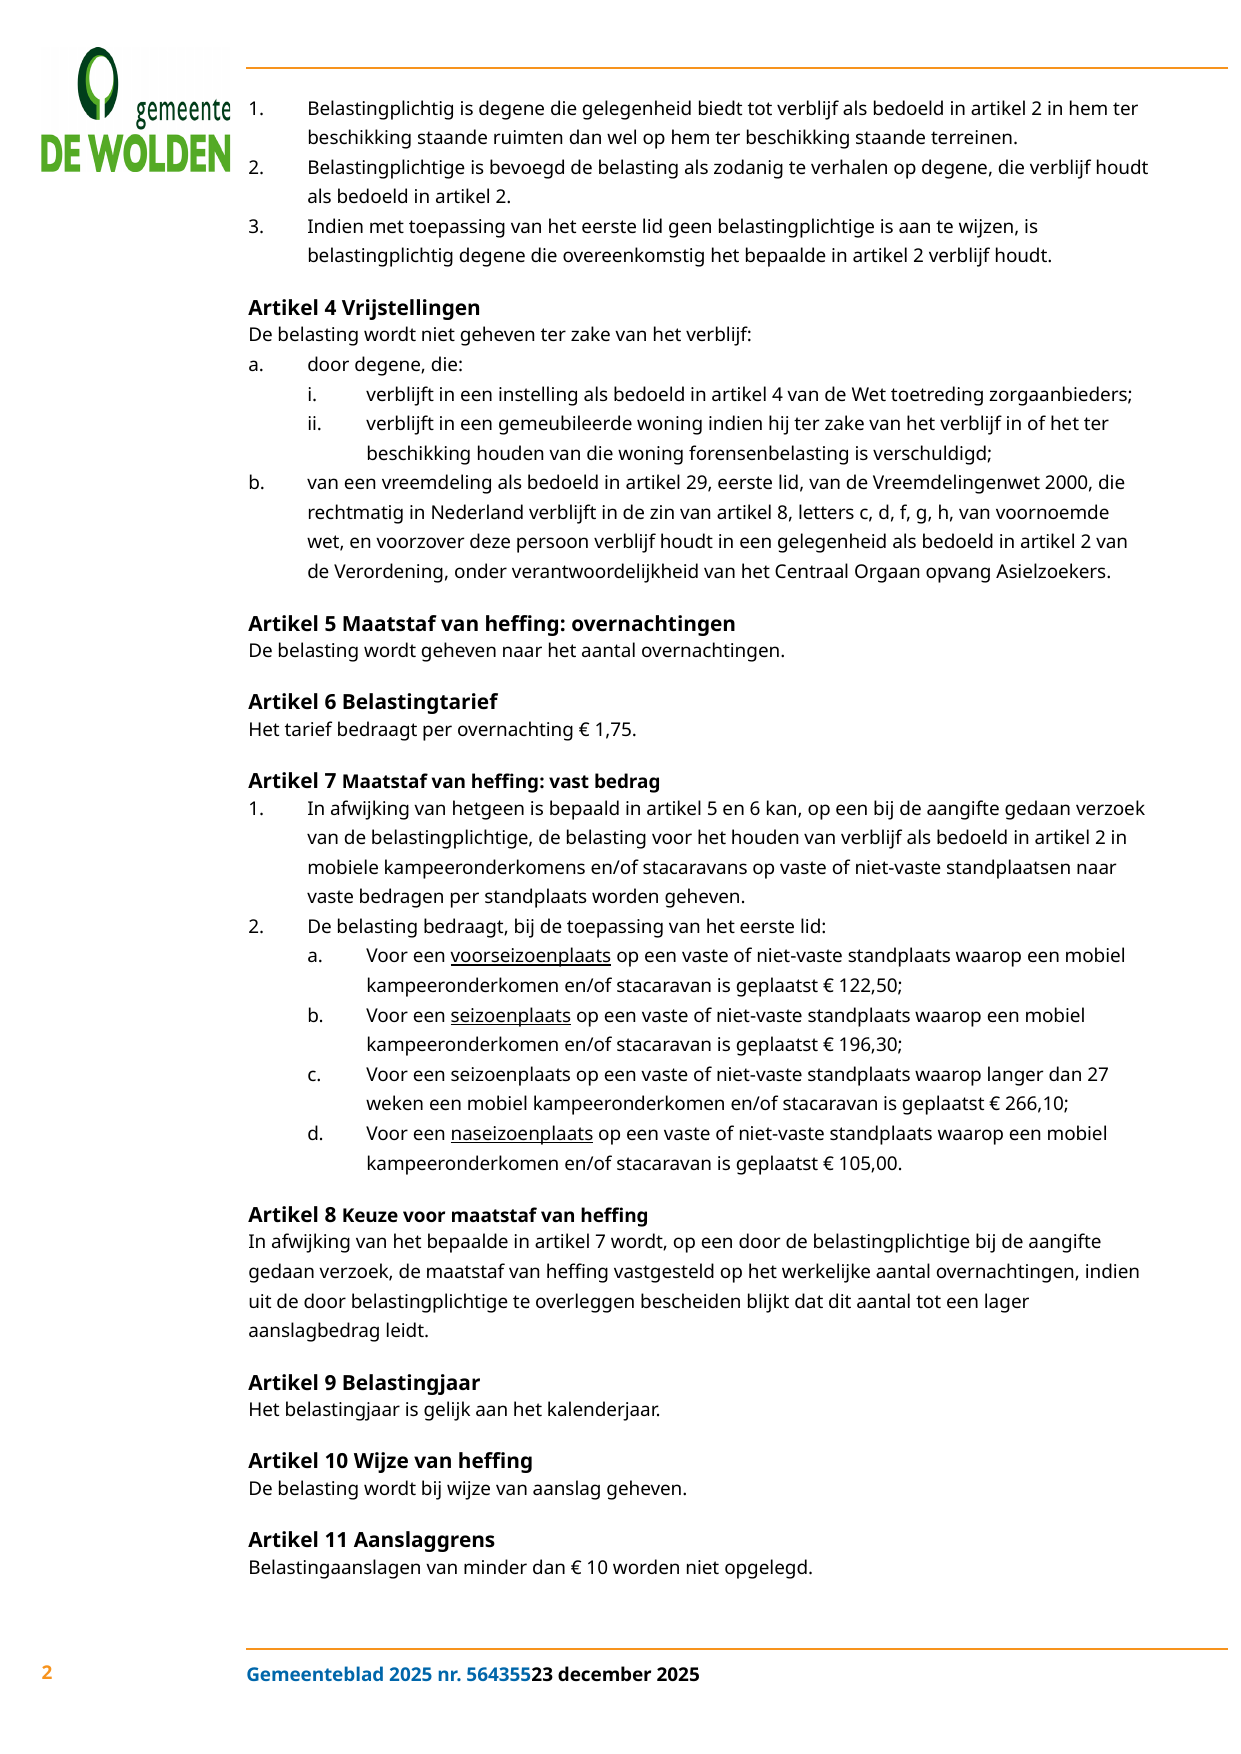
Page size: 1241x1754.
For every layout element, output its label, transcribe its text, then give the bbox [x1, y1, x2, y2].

list Belastingplichtige is bevoegd de belasting als zodanig te verhalen op degene, die verblijf houdt als bedoeld in artikel 2. [248, 154, 1152, 209]
text Het tarief bedraagt per overnachting € 1,75. [248, 716, 1152, 742]
list van een vreemdeling als bedoeld in artikel 29, eerste lid, van de Vreemdelingenwet 2000, die rechtmatig in Nederland verblijft in de zin van artikel 8, letters c, d, f, g, h, van voornoemde wet, en voorzover deze persoon verblijf houdt in een gelegenheid als bedoeld in artikel 2 van de Verordening, onder verantwoordelijkheid van het Centraal Orgaan opvang Asielzoekers. [248, 469, 1152, 584]
text In afwijking van het bepaalde in artikel 7 wordt, op een door de belastingplichtige bij de aangifte gedaan verzoek, de maatstaf van heffing vastgesteld op het werkelijke aantal overnachtingen, indien uit de door belastingplichtige te overleggen bescheiden blijkt dat dit aantal tot een lager aanslagbedrag leidt. [248, 1229, 1152, 1343]
text Artikel 10 Wijze van heffing [248, 1447, 1152, 1475]
list verblijft in een instelling als bedoeld in artikel 4 van de Wet toetreding zorgaanbieders; [307, 381, 1152, 406]
text Belastingaanslagen van minder dan € 10 worden niet opgelegd. [248, 1554, 1152, 1580]
picture [41, 47, 231, 172]
text Artikel 6 Belastingtarief [248, 687, 1152, 716]
list Voor een naseizoenplaats op een vaste of niet-vaste standplaats waarop een mobiel kampeeronderkomen en/of stacaravan is geplaatst € 105,00. [307, 1120, 1152, 1176]
text Artikel 8 Keuze voor maatstaf van heffing [248, 1200, 1152, 1229]
list Voor een seizoenplaats op een vaste of niet-vaste standplaats waarop langer dan 27 weken een mobiel kampeeronderkomen en/of stacaravan is geplaatst € 266,10; [307, 1061, 1152, 1116]
text Het belastingjaar is gelijk aan het kalenderjaar. [248, 1396, 1152, 1422]
text Artikel 9 Belastingjaar [248, 1368, 1152, 1396]
list Belastingplichtig is degene die gelegenheid biedt tot verblijf als bedoeld in artikel 2 in hem ter beschikking staande ruimten dan wel op hem ter beschikking staande terreinen. [248, 95, 1152, 150]
text Artikel 5 Maatstaf van heffing: overnachtingen [248, 609, 1152, 637]
list In afwijking van hetgeen is bepaald in artikel 5 en 6 kan, op een bij de aangifte gedaan verzoek van de belastingplichtige, de belasting voor het houden van verblijf als bedoeld in artikel 2 in mobiele kampeeronderkomens en/of stacaravans op vaste of niet-vaste standplaatsen naar vaste bedragen per standplaats worden geheven. [248, 795, 1152, 909]
text Artikel 7 Maatstaf van heffing: vast bedrag [248, 766, 1152, 795]
list De belasting bedraagt, bij de toepassing van het eerste lid: [248, 913, 1152, 939]
list door degene, die: [248, 351, 1152, 377]
list Voor een voorseizoenplaats op een vaste of niet-vaste standplaats waarop een mobiel kampeeronderkomen en/of stacaravan is geplaatst € 122,50; [307, 943, 1152, 998]
text Artikel 4 Vrijstellingen [248, 293, 1152, 322]
text De belasting wordt geheven naar het aantal overnachtingen. [248, 637, 1152, 663]
list Voor een seizoenplaats op een vaste of niet-vaste standplaats waarop een mobiel kampeeronderkomen en/of stacaravan is geplaatst € 196,30; [307, 1002, 1152, 1057]
text De belasting wordt niet geheven ter zake van het verblijf: [248, 322, 1152, 347]
text Artikel 11 Aanslaggrens [248, 1526, 1152, 1554]
list Indien met toepassing van het eerste lid geen belastingplichtige is aan te wijzen, is belastingplichtig degene die overeenkomstig het bepaalde in artikel 2 verblijf houdt. [248, 213, 1152, 268]
text De belasting wordt bij wijze van aanslag geheven. [248, 1475, 1152, 1501]
list verblijft in een gemeubileerde woning indien hij ter zake van het verblijf in of het ter beschikking houden van die woning forensenbelasting is verschuldigd; [307, 410, 1152, 466]
